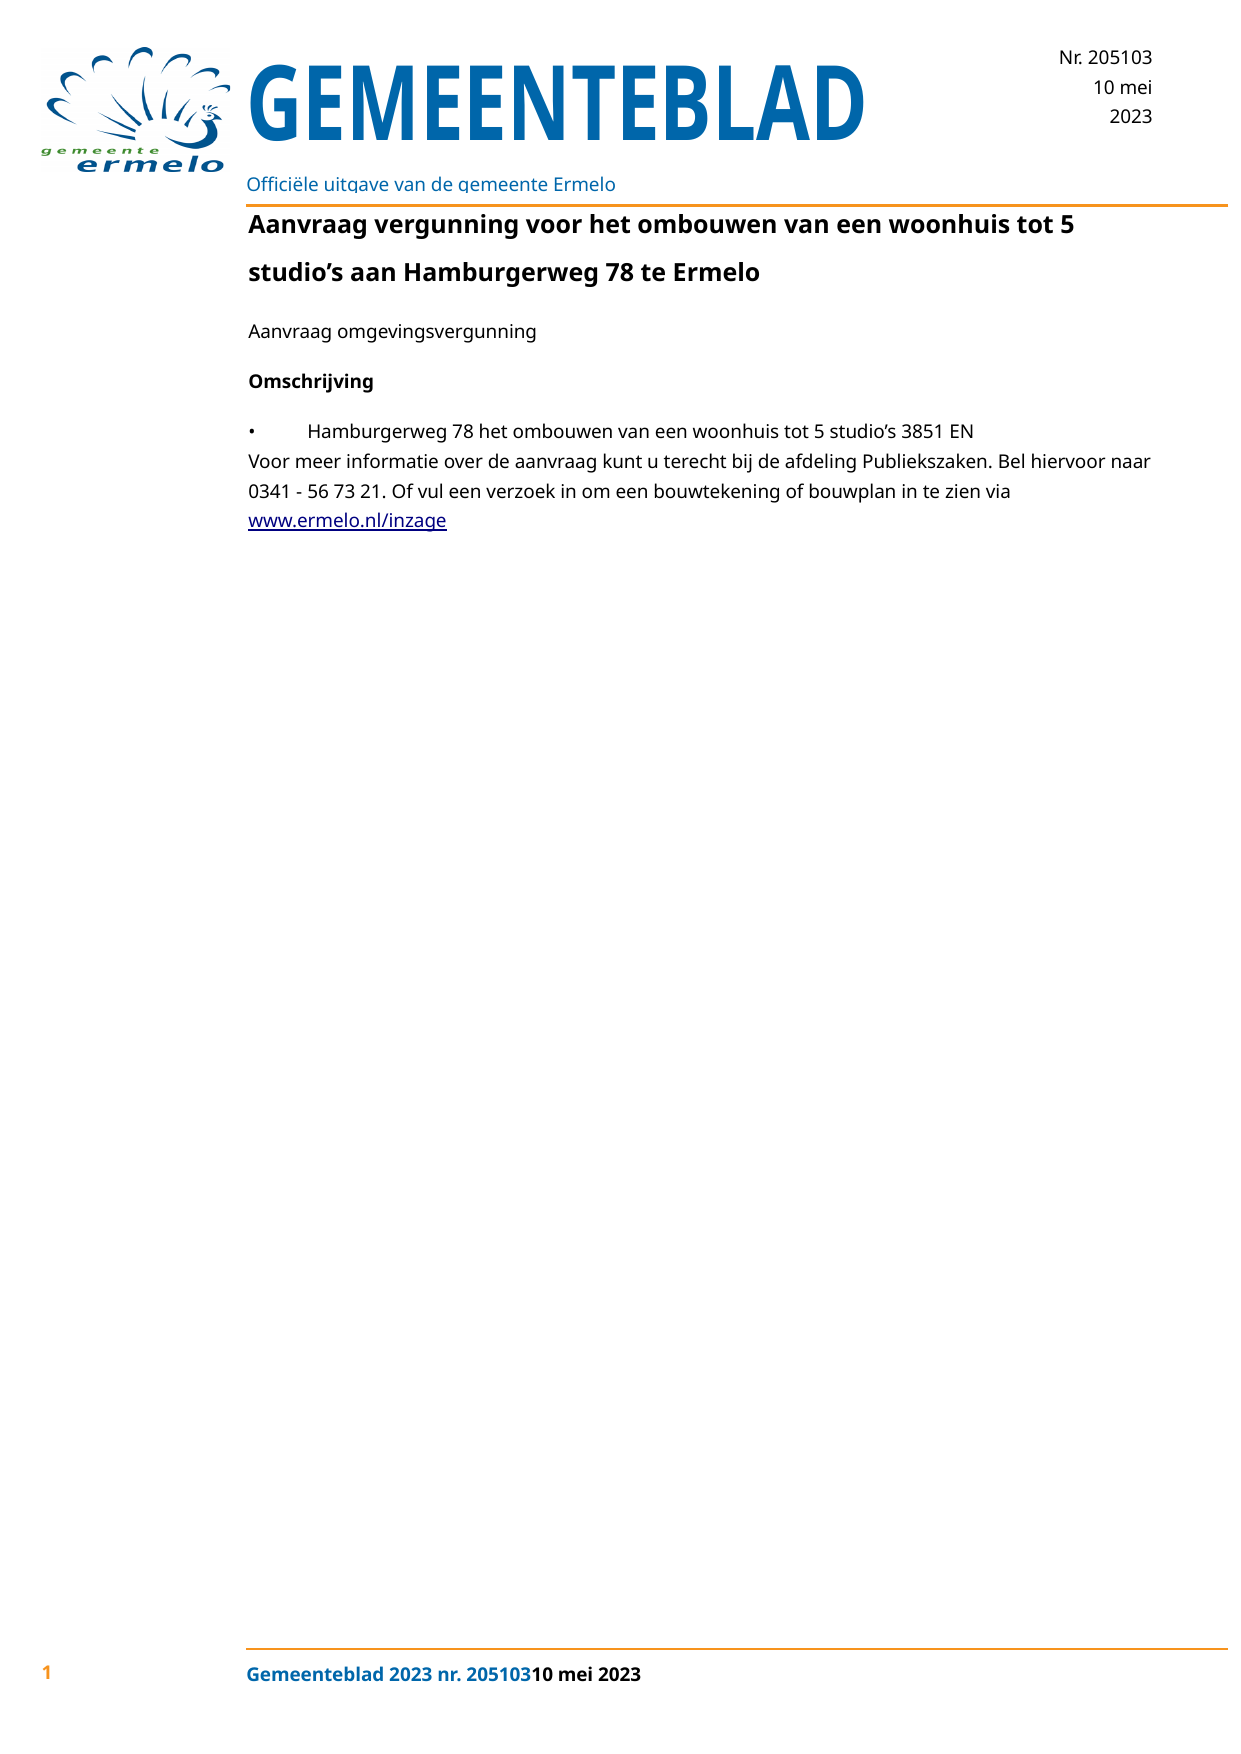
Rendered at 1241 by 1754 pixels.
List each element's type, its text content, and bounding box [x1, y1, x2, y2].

text Voor meer informatie over de aanvraag kunt u terecht bij de afdeling Publiekszaken. Bel hiervoor naar 0341 - 56 73 21. Of vul een verzoek in om een bouwtekening of bouwplan in te zien via www.ermelo.nl/inzage [248, 448, 1152, 533]
text Aanvraag vergunning voor het ombouwen van een woonhuis tot 5 studio’s aan Hamburgerweg 78 te Ermelo [248, 207, 1152, 288]
picture [41, 47, 231, 172]
text Omschrijving [248, 368, 1152, 394]
list Hamburgerweg 78 het ombouwen van een woonhuis tot 5 studio’s 3851 EN [248, 419, 1152, 444]
text Aanvraag omgevingsvergunning [248, 318, 1152, 344]
